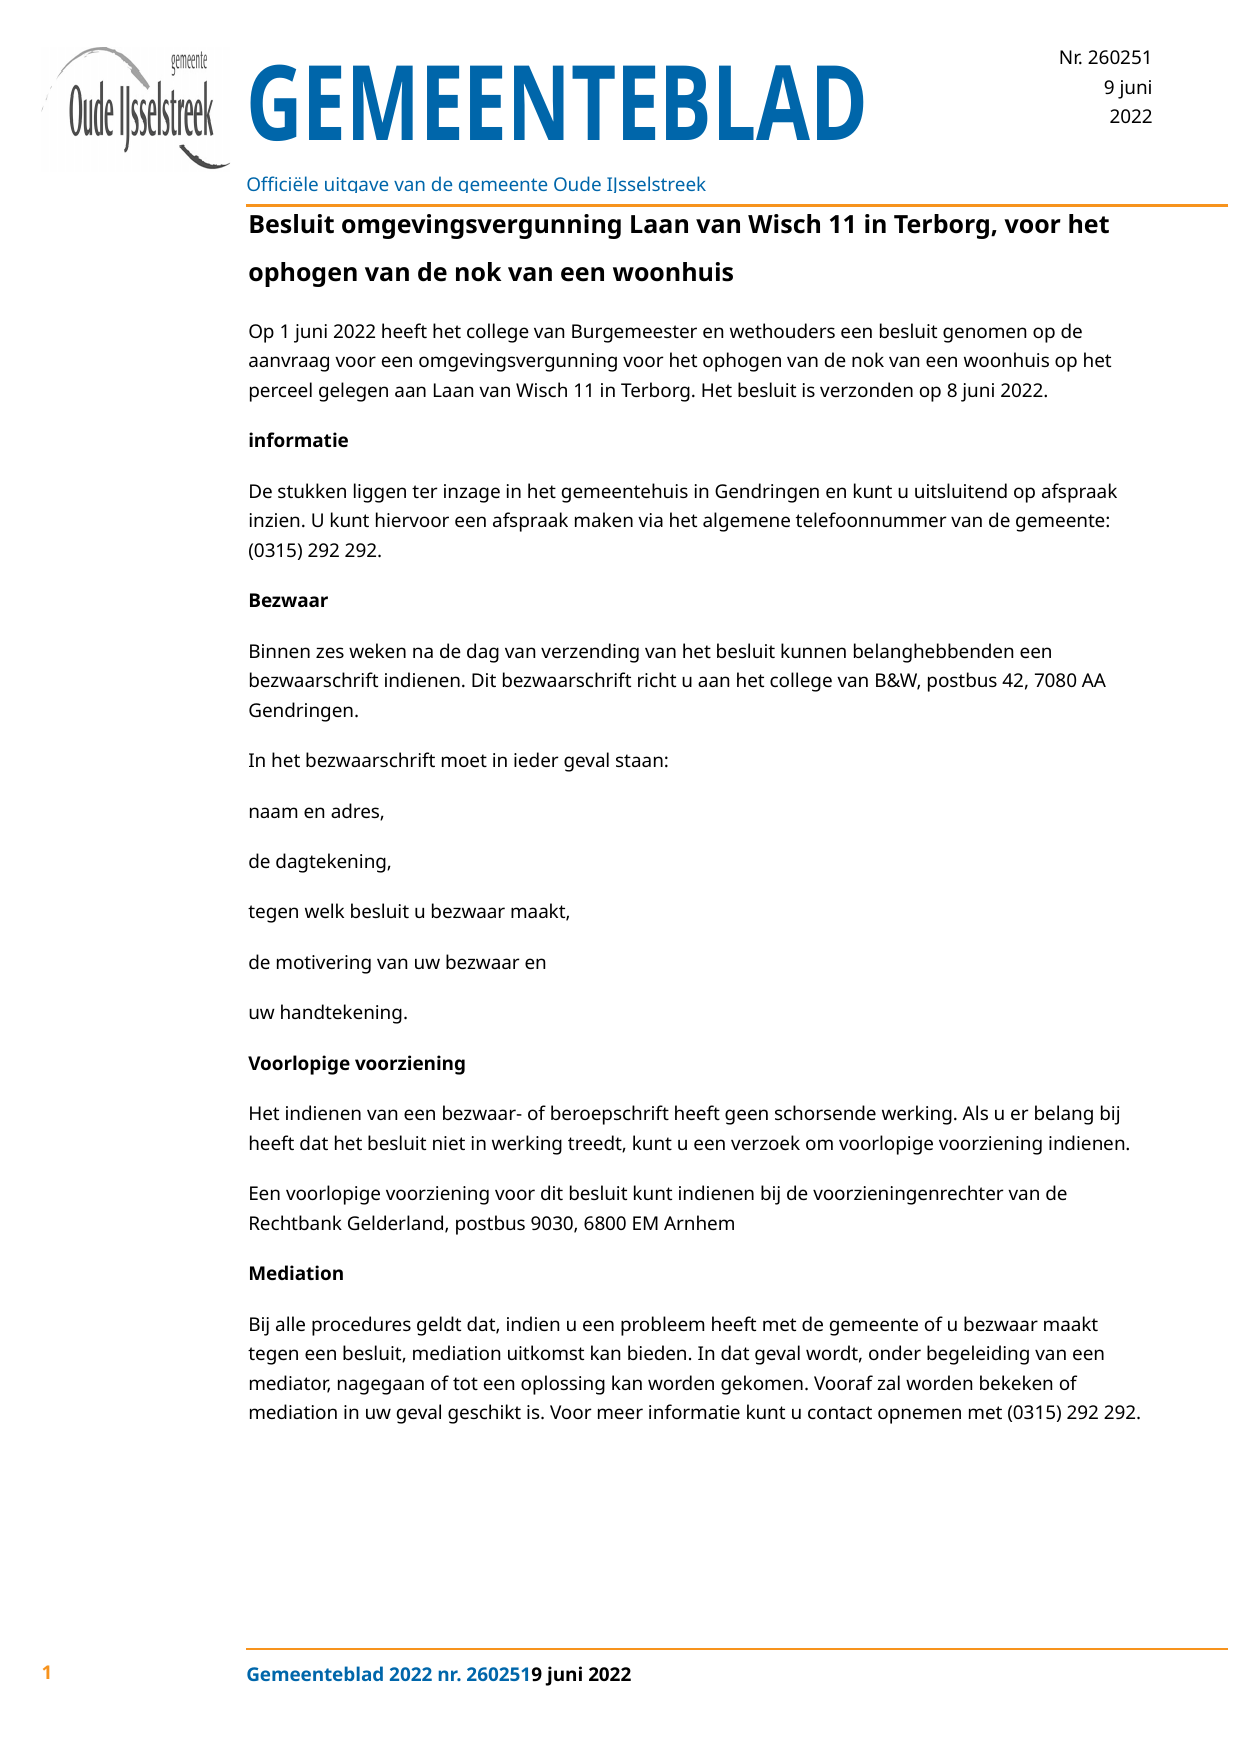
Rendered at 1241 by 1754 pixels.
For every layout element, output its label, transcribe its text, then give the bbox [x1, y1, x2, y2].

text Voorlopige voorziening [248, 1050, 1152, 1076]
text tegen welk besluit u bezwaar maakt, [248, 899, 1152, 924]
text Bij alle procedures geldt dat, indien u een probleem heeft met de gemeente of u bezwaar maakt tegen een besluit, mediation uitkomst kan bieden. In dat geval wordt, onder begeleiding van een mediator, nagegaan of tot een oplossing kan worden gekomen. Vooraf zal worden bekeken of mediation in uw geval geschikt is. Voor meer informatie kunt u contact opnemen met (0315) 292 292. [248, 1311, 1152, 1425]
text Een voorlopige voorziening voor dit besluit kunt indienen bij de voorzieningenrechter van de Rechtbank Gelderland, postbus 9030, 6800 EM Arnhem [248, 1180, 1152, 1236]
text Het indienen van een bezwaar- of beroepschrift heeft geen schorsende werking. Als u er belang bij heeft dat het besluit niet in werking treedt, kunt u een verzoek om voorlopige voorziening indienen. [248, 1100, 1152, 1156]
picture [41, 47, 231, 172]
text informatie [248, 427, 1152, 453]
text naam en adres, [248, 798, 1152, 824]
text de dagtekening, [248, 848, 1152, 874]
text de motivering van uw bezwaar en [248, 949, 1152, 975]
text In het bezwaarschrift moet in ieder geval staan: [248, 747, 1152, 773]
text Mediation [248, 1260, 1152, 1286]
text Bezwaar [248, 587, 1152, 613]
text Op 1 juni 2022 heeft het college van Burgemeester en wethouders een besluit genomen op de aanvraag voor een omgevingsvergunning voor het ophogen van de nok van een woonhuis op het perceel gelegen aan Laan van Wisch 11 in Terborg. Het besluit is verzonden op 8 juni 2022. [248, 318, 1152, 403]
text De stukken liggen ter inzage in het gemeentehuis in Gendringen en kunt u uitsluitend op afspraak inzien. U kunt hiervoor een afspraak maken via het algemene telefoonnummer van de gemeente: (0315) 292 292. [248, 478, 1152, 563]
text Binnen zes weken na de dag van verzending van het besluit kunnen belanghebbenden een bezwaarschrift indienen. Dit bezwaarschrift richt u aan het college van B&W, postbus 42, 7080 AA Gendringen. [248, 638, 1152, 723]
text uw handtekening. [248, 999, 1152, 1025]
text Besluit omgevingsvergunning Laan van Wisch 11 in Terborg, voor het ophogen van de nok van een woonhuis [248, 207, 1152, 288]
